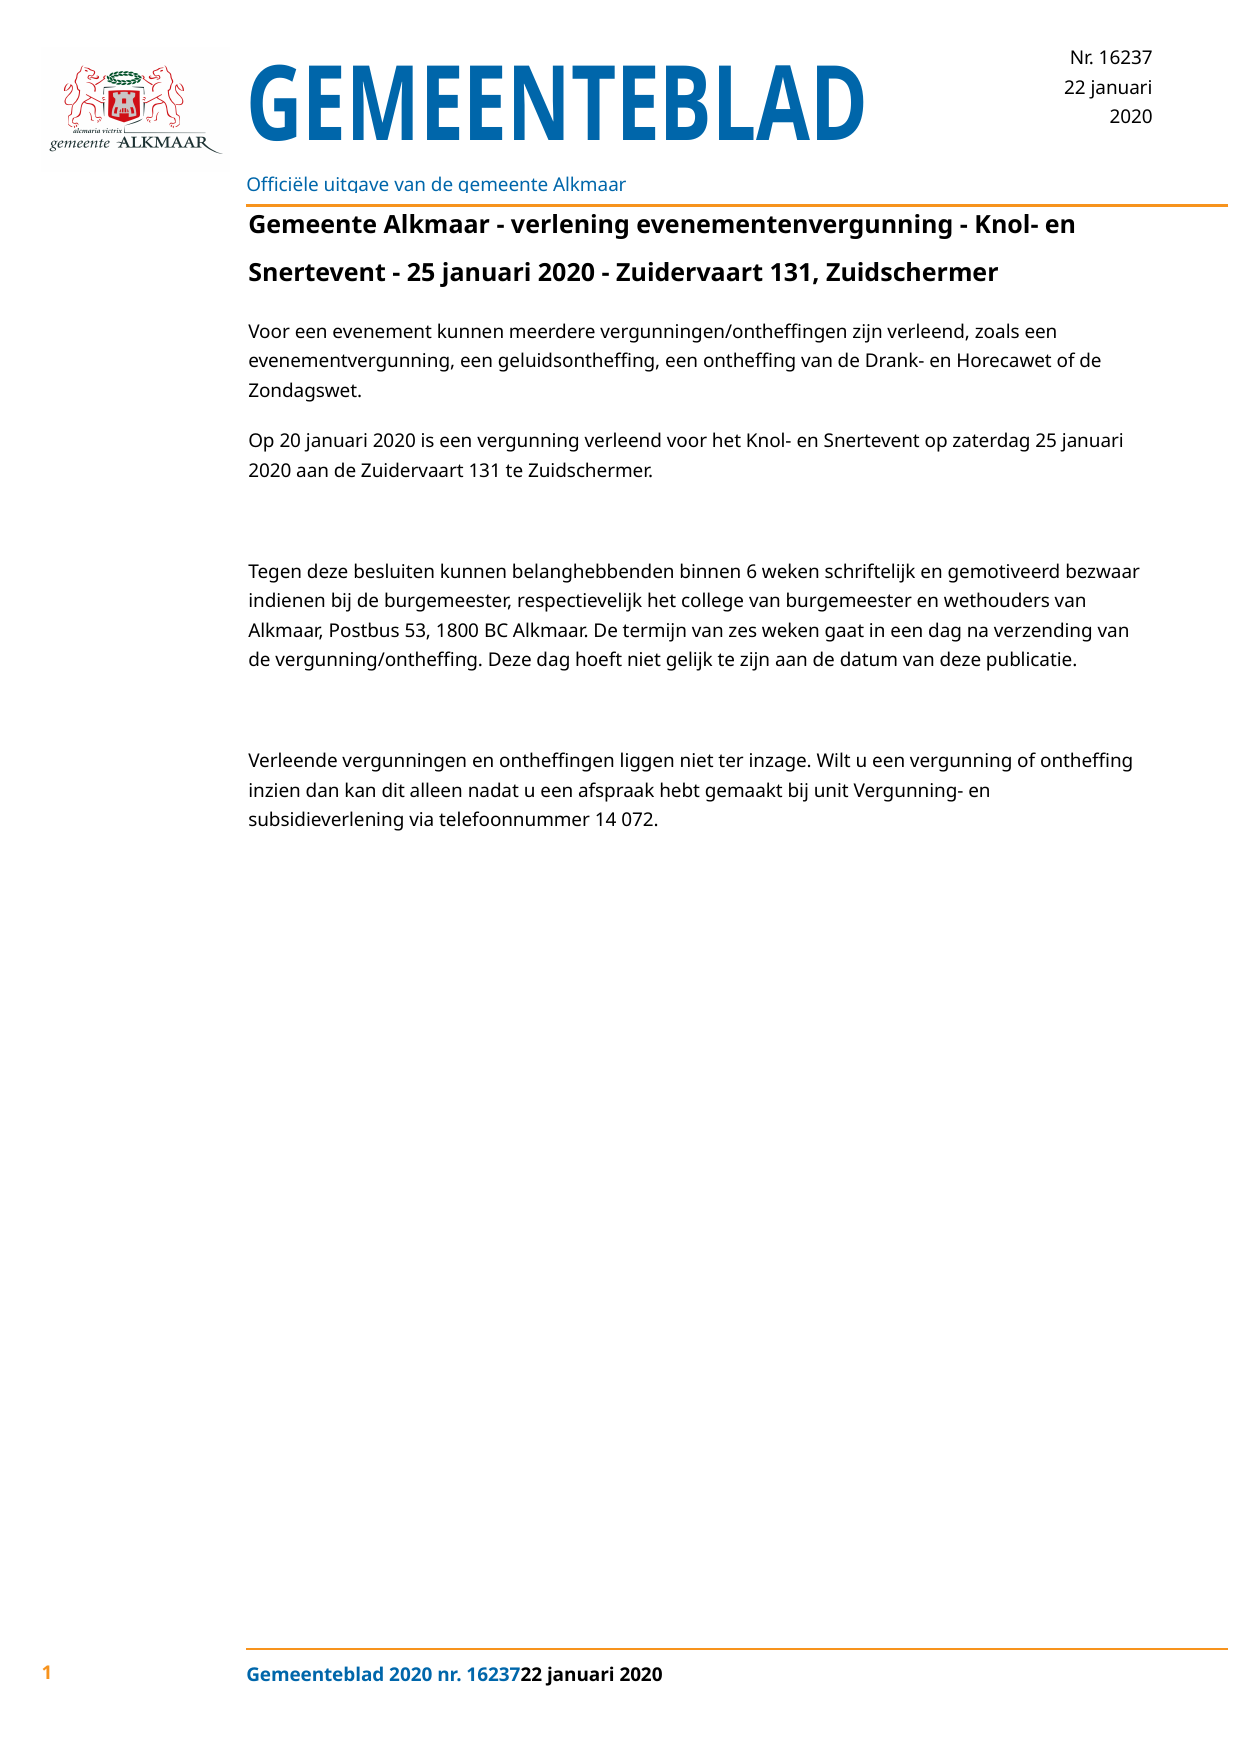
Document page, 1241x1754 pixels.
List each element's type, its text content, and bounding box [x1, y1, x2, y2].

text Op 20 januari 2020 is een vergunning verleend voor het Knol- en Snertevent op zaterdag 25 januari 2020 aan de Zuidervaart 131 te Zuidschermer. [248, 427, 1152, 483]
text Voor een evenement kunnen meerdere vergunningen/ontheffingen zijn verleend, zoals een evenementvergunning, een geluidsontheffing, een ontheffing van de Drank- en Horecawet of de Zondagswet. [248, 318, 1152, 403]
text Verleende vergunningen en ontheffingen liggen niet ter inzage. Wilt u een vergunning of ontheffing inzien dan kan dit alleen nadat u een afspraak hebt gemaakt bij unit Vergunning- en subsidieverlening via telefoonnummer 14 072. [248, 747, 1152, 832]
picture [41, 47, 231, 172]
text Gemeente Alkmaar - verlening evenementenvergunning - Knol- en Snertevent - 25 januari 2020 - Zuidervaart 131, Zuidschermer [248, 207, 1152, 288]
text Tegen deze besluiten kunnen belanghebbenden binnen 6 weken schriftelijk en gemotiveerd bezwaar indienen bij de burgemeester, respectievelijk het college van burgemeester en wethouders van Alkmaar, Postbus 53, 1800 BC Alkmaar. De termijn van zes weken gaat in een dag na verzending van de vergunning/ontheffing. Deze dag hoeft niet gelijk te zijn aan de datum van deze publicatie. [248, 558, 1152, 672]
